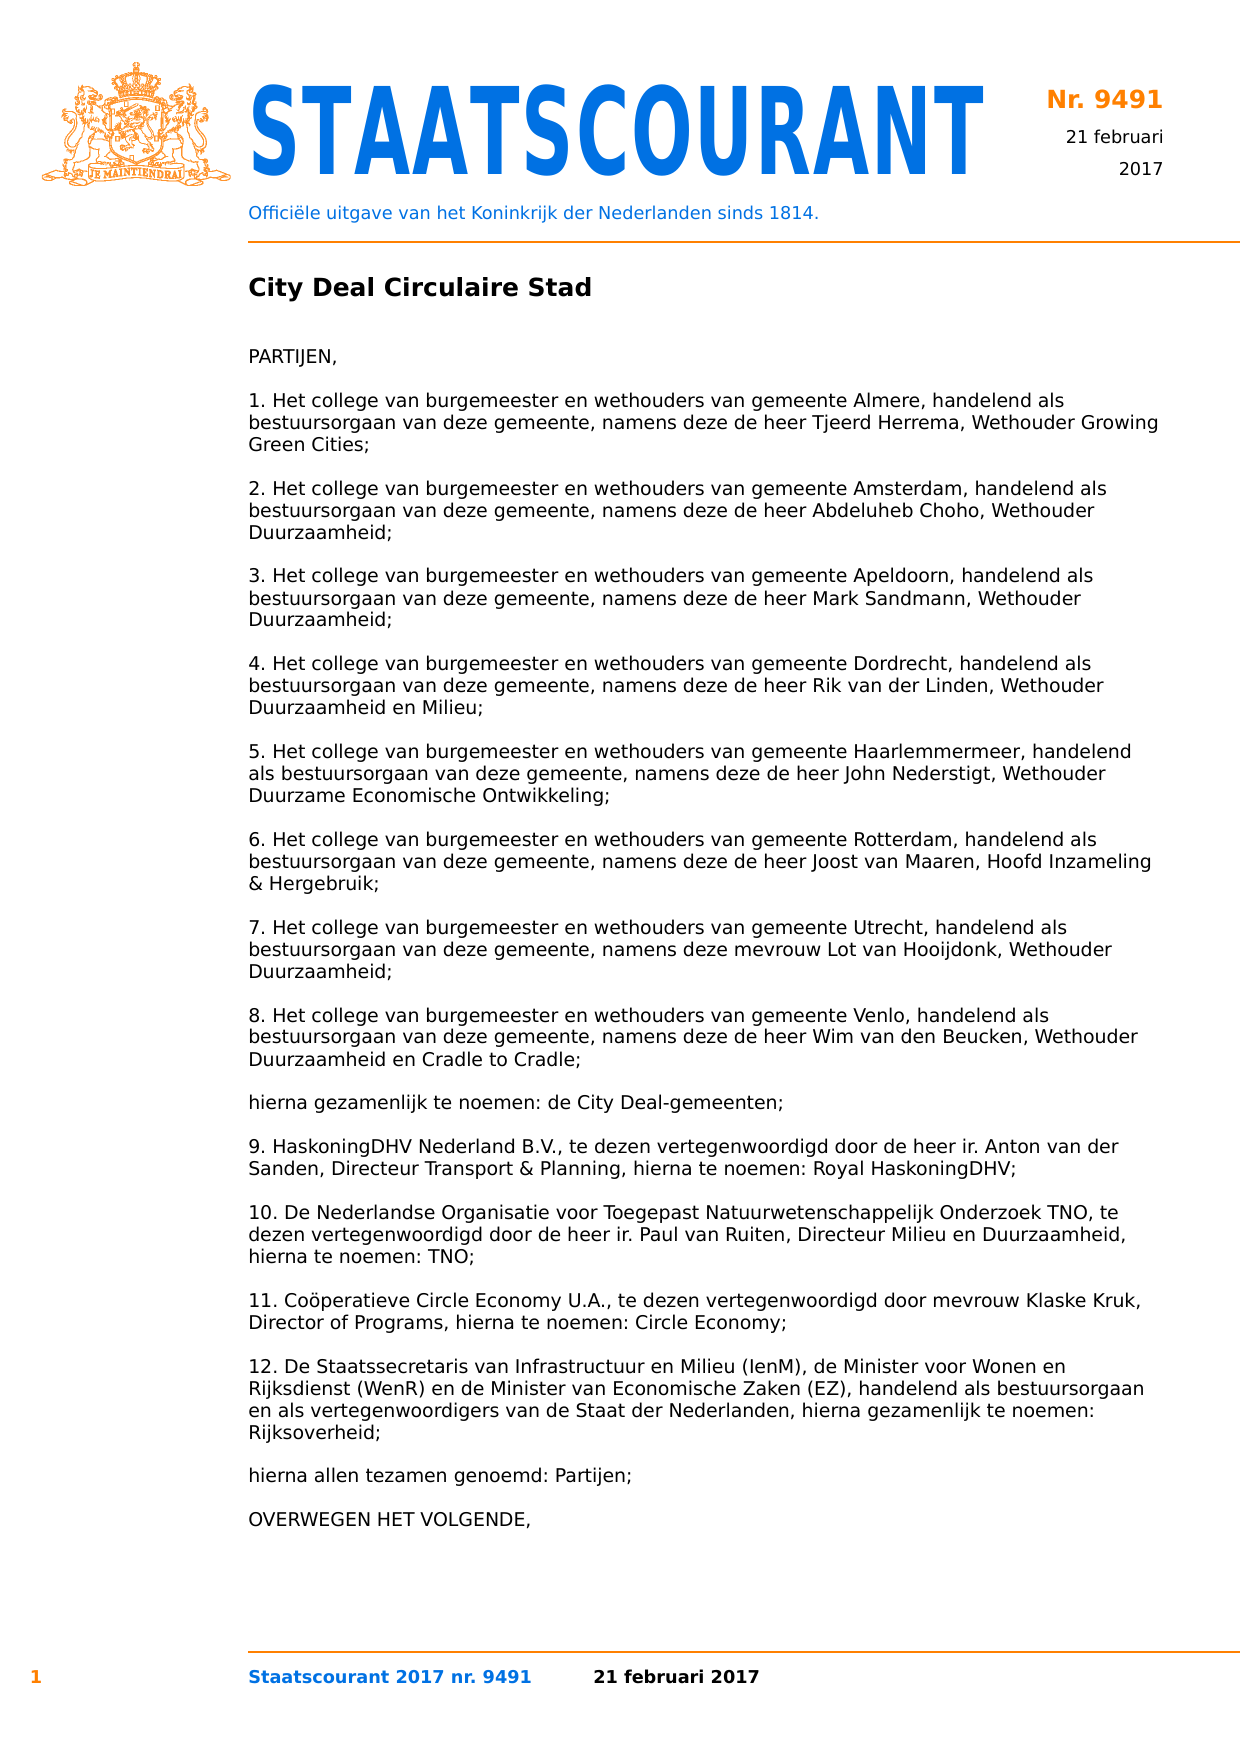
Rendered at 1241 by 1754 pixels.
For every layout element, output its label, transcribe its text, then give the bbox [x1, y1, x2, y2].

text 12. De Staatssecretaris van Infrastructuur en Milieu (IenM), de Minister voor Wonen en Rijksdienst (WenR) en de Minister van Economische Zaken (EZ), handelend als bestuursorgaan en als vertegenwoordigers van de Staat der Nederlanden, hierna gezamenlijk te noemen: Rijksoverheid; [248, 1356, 1163, 1443]
text 4. Het college van burgemeester en wethouders van gemeente Dordrecht, handelend als bestuursorgaan van deze gemeente, namens deze de heer Rik van der Linden, Wethouder Duurzaamheid en Milieu; [248, 653, 1163, 719]
text 8. Het college van burgemeester en wethouders van gemeente Venlo, handelend als bestuursorgaan van deze gemeente, namens deze de heer Wim van den Beucken, Wethouder Duurzaamheid en Cradle to Cradle; [248, 1004, 1163, 1070]
table_header Nr. 9491 [998, 62, 1240, 121]
text 7. Het college van burgemeester en wethouders van gemeente Utrecht, handelend als bestuursorgaan van deze gemeente, namens deze mevrouw Lot van Hooijdonk, Wethouder Duurzaamheid; [248, 917, 1163, 983]
table_cell 2017 [998, 153, 1240, 203]
subtitle City Deal Circulaire Stad [248, 273, 1163, 302]
picture [41, 62, 231, 186]
text hierna gezamenlijk te noemen: de City Deal-gemeenten; [248, 1092, 1163, 1114]
table_cell 21 februari [998, 121, 1240, 153]
text 3. Het college van burgemeester en wethouders van gemeente Apeldoorn, handelend als bestuursorgaan van deze gemeente, namens deze de heer Mark Sandmann, Wethouder Duurzaamheid; [248, 565, 1163, 631]
text hierna allen tezamen genoemd: Partijen; [248, 1465, 1163, 1487]
table_header [25, 62, 248, 241]
text 6. Het college van burgemeester en wethouders van gemeente Rotterdam, handelend als bestuursorgaan van deze gemeente, namens deze de heer Joost van Maaren, Hoofd Inzameling & Hergebruik; [248, 829, 1163, 895]
text 2. Het college van burgemeester en wethouders van gemeente Amsterdam, handelend als bestuursorgaan van deze gemeente, namens deze de heer Abdeluheb Choho, Wethouder Duurzaamheid; [248, 478, 1163, 543]
text 5. Het college van burgemeester en wethouders van gemeente Haarlemmermeer, handelend als bestuursorgaan van deze gemeente, namens deze de heer John Nederstigt, Wethouder Duurzame Economische Ontwikkeling; [248, 741, 1163, 807]
text 10. De Nederlandse Organisatie voor Toegepast Natuurwetenschappelijk Onderzoek TNO, te dezen vertegenwoordigd door de heer ir. Paul van Ruiten, Directeur Milieu en Duurzaamheid, hierna te noemen: TNO; [248, 1202, 1163, 1268]
text 1. Het college van burgemeester en wethouders van gemeente Almere, handelend als bestuursorgaan van deze gemeente, namens deze de heer Tjeerd Herrema, Wethouder Growing Green Cities; [248, 390, 1163, 456]
table_header STAATSCOURANT [248, 62, 998, 203]
text PARTIJEN, [248, 346, 1163, 368]
text 11. Coöperatieve Circle Economy U.A., te dezen vertegenwoordigd door mevrouw Klaske Kruk, Director of Programs, hierna te noemen: Circle Economy; [248, 1290, 1163, 1334]
table_cell Officiële uitgave van het Koninkrijk der Nederlanden sinds 1814. [248, 203, 1240, 241]
text OVERWEGEN HET VOLGENDE, [248, 1509, 1163, 1531]
text 9. HaskoningDHV Nederland B.V., te dezen vertegenwoordigd door de heer ir. Anton van der Sanden, Directeur Transport & Planning, hierna te noemen: Royal HaskoningDHV; [248, 1136, 1163, 1180]
